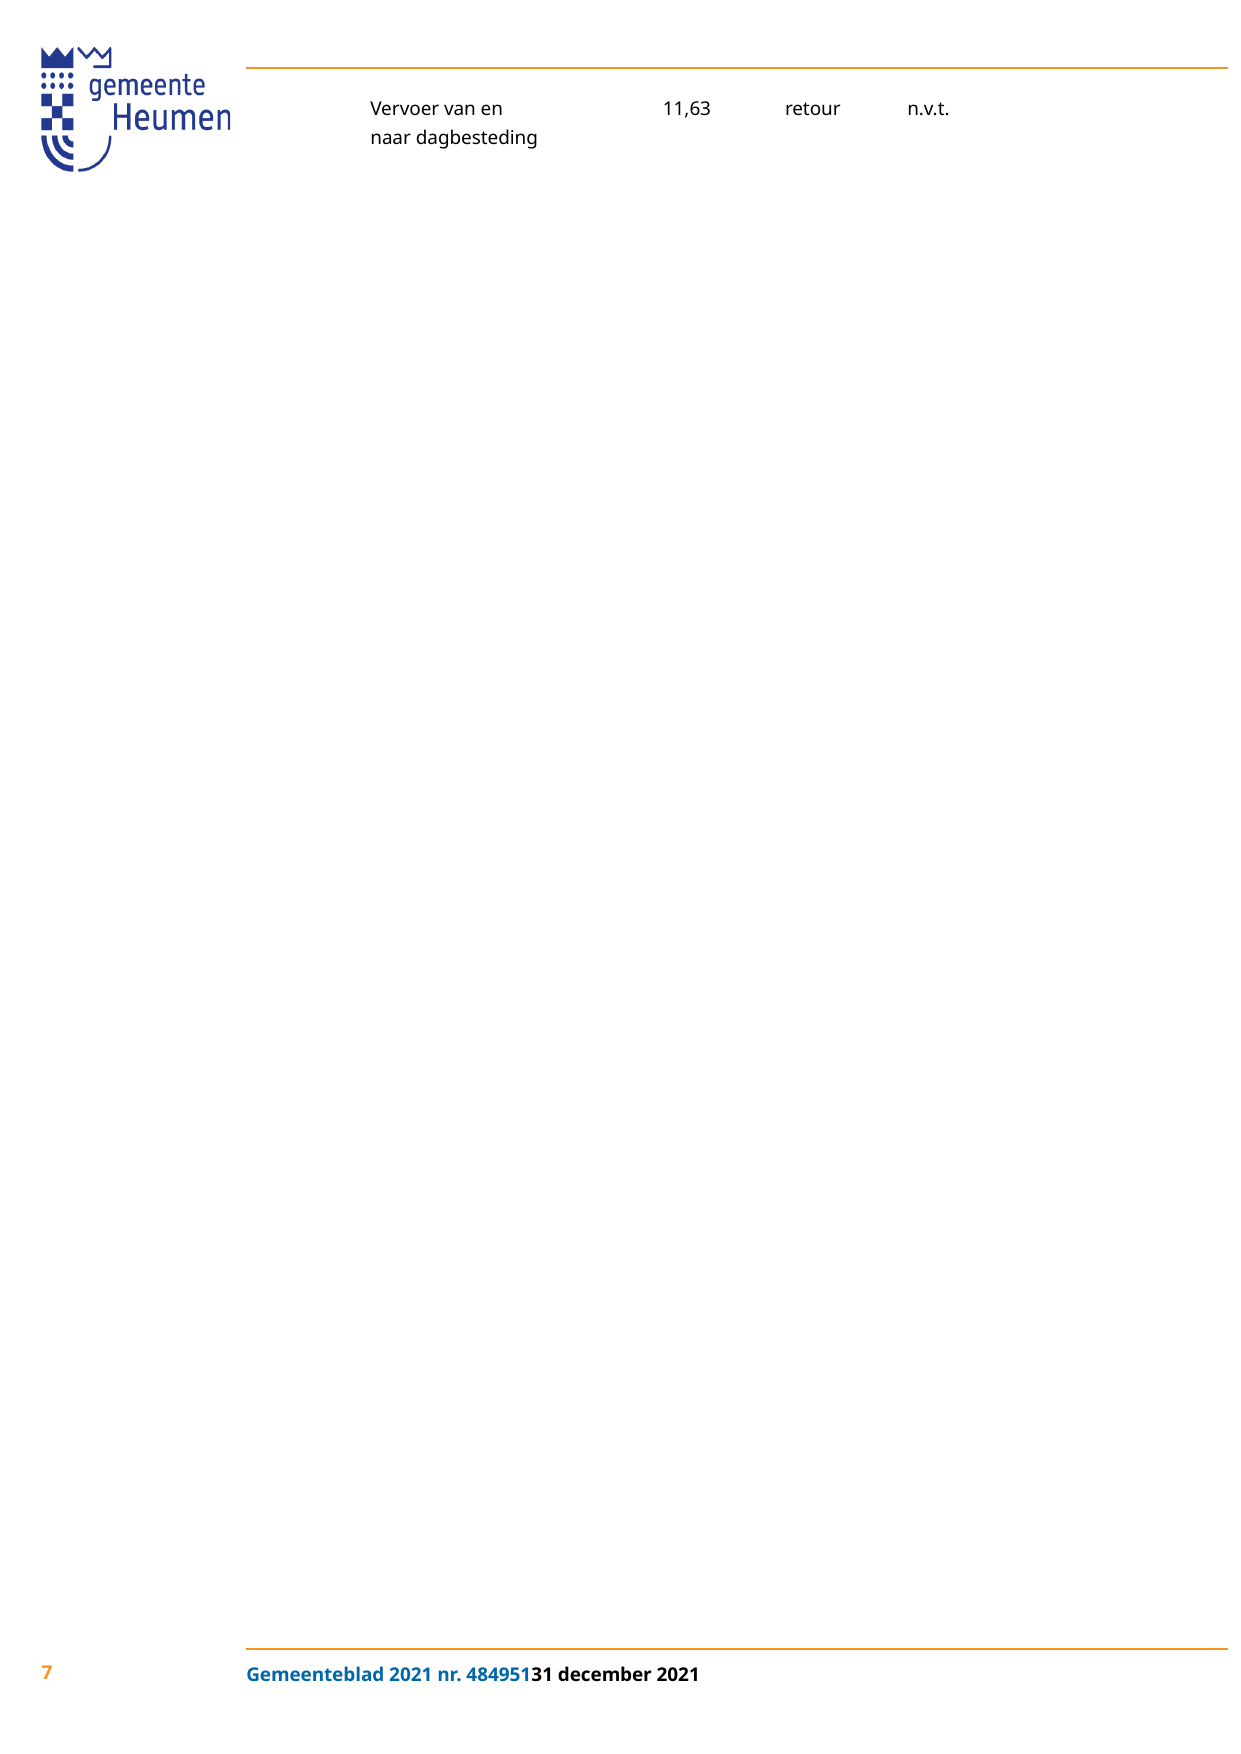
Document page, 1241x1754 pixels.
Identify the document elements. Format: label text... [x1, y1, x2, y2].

table_cell 11,63 [663, 95, 785, 150]
picture [41, 47, 231, 172]
table_cell Vervoer van en naar dagbesteding [370, 95, 540, 150]
table_cell [540, 95, 663, 150]
table_cell n.v.t. [907, 95, 1029, 150]
table_cell [663, 150, 785, 176]
table_cell [540, 150, 663, 176]
table_cell [785, 150, 907, 176]
table_cell [248, 150, 370, 176]
table_cell [1029, 150, 1152, 176]
table_cell [248, 95, 370, 150]
table_cell [370, 150, 540, 176]
table_cell [1029, 95, 1152, 150]
table_cell [907, 150, 1029, 176]
table_cell retour [785, 95, 907, 150]
